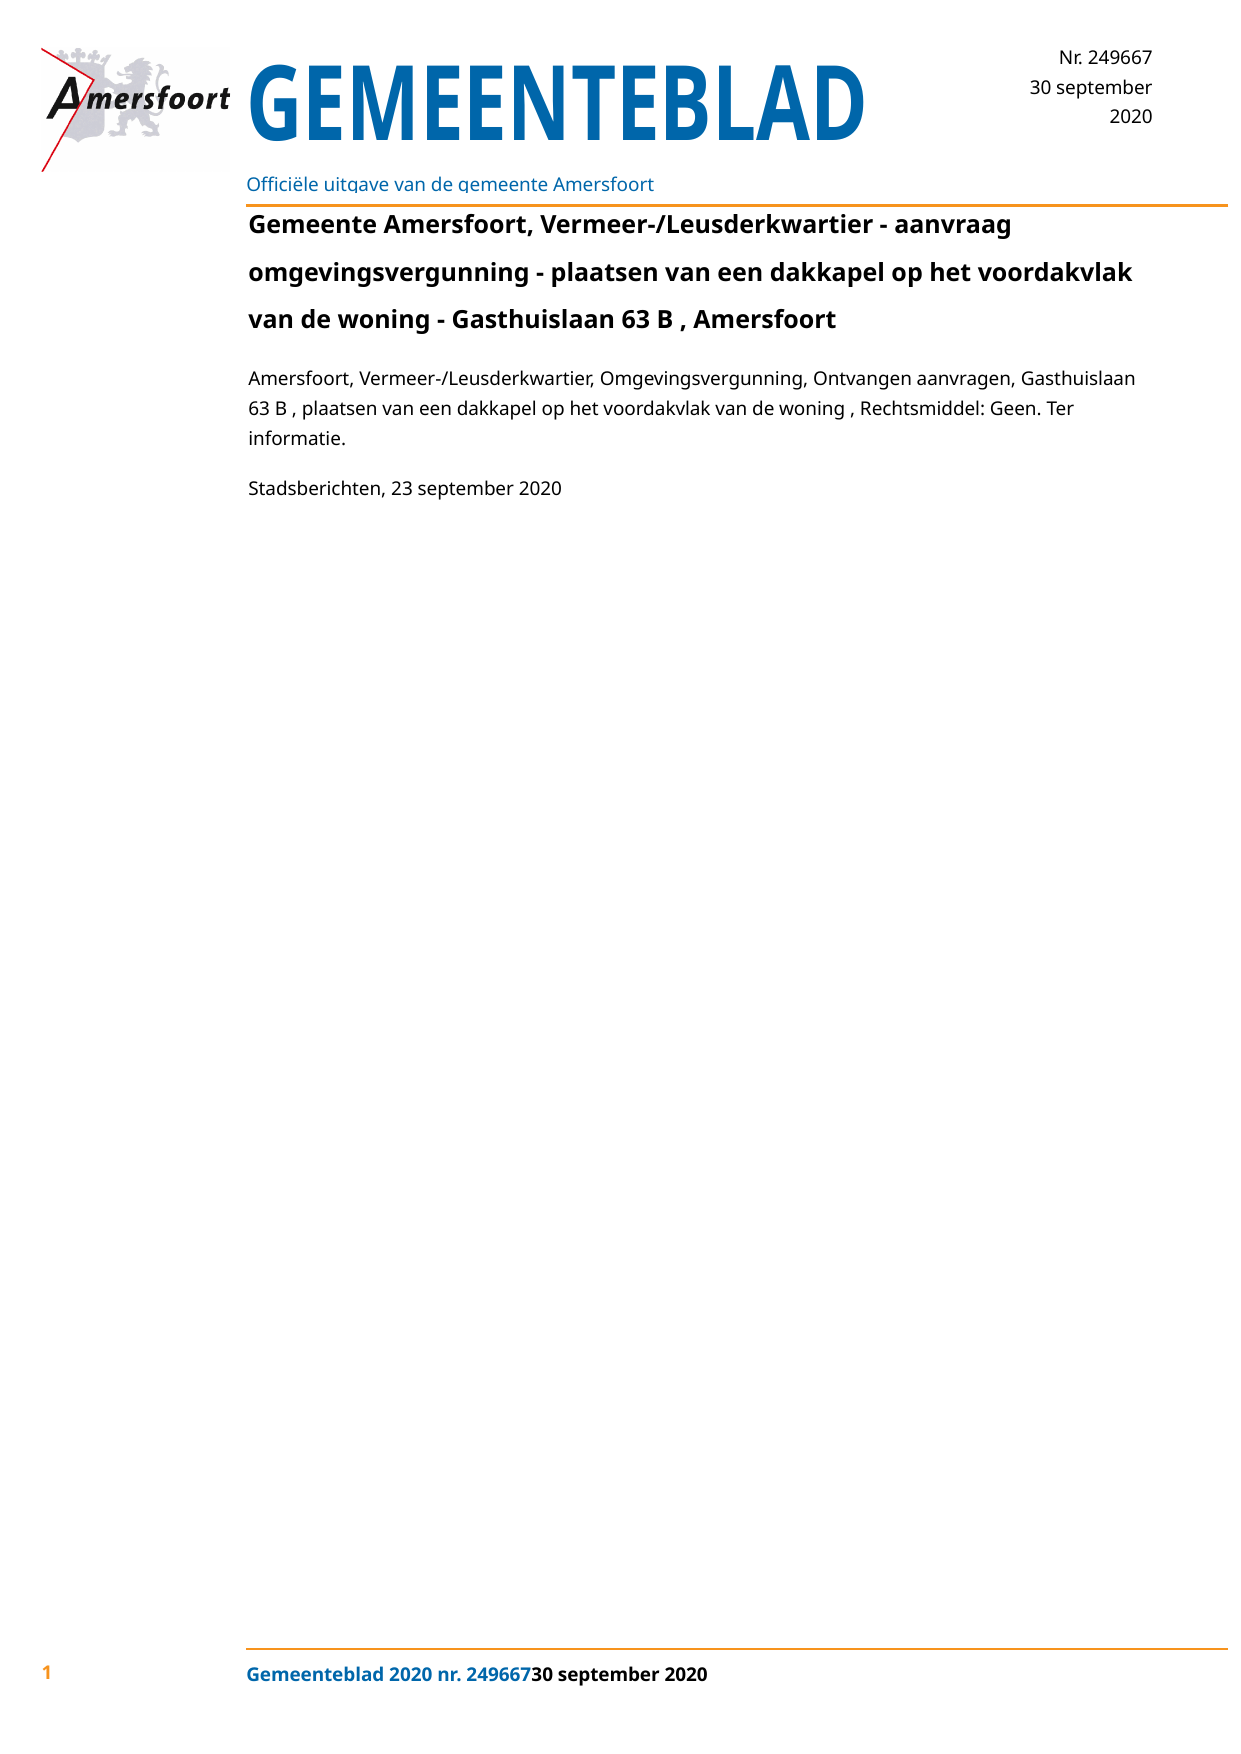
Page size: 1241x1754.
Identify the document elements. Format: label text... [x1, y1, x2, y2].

text Gemeente Amersfoort, Vermeer-/Leusderkwartier - aanvraag omgevingsvergunning - plaatsen van een dakkapel op het voordakvlak van de woning - Gasthuislaan 63 B , Amersfoort [248, 207, 1152, 336]
text Amersfoort, Vermeer-/Leusderkwartier, Omgevingsvergunning, Ontvangen aanvragen, Gasthuislaan 63 B , plaatsen van een dakkapel op het voordakvlak van de woning , Rechtsmiddel: Geen. Ter informatie. [248, 366, 1152, 450]
picture [41, 47, 231, 172]
text Stadsberichten, 23 september 2020 [248, 475, 1152, 501]
